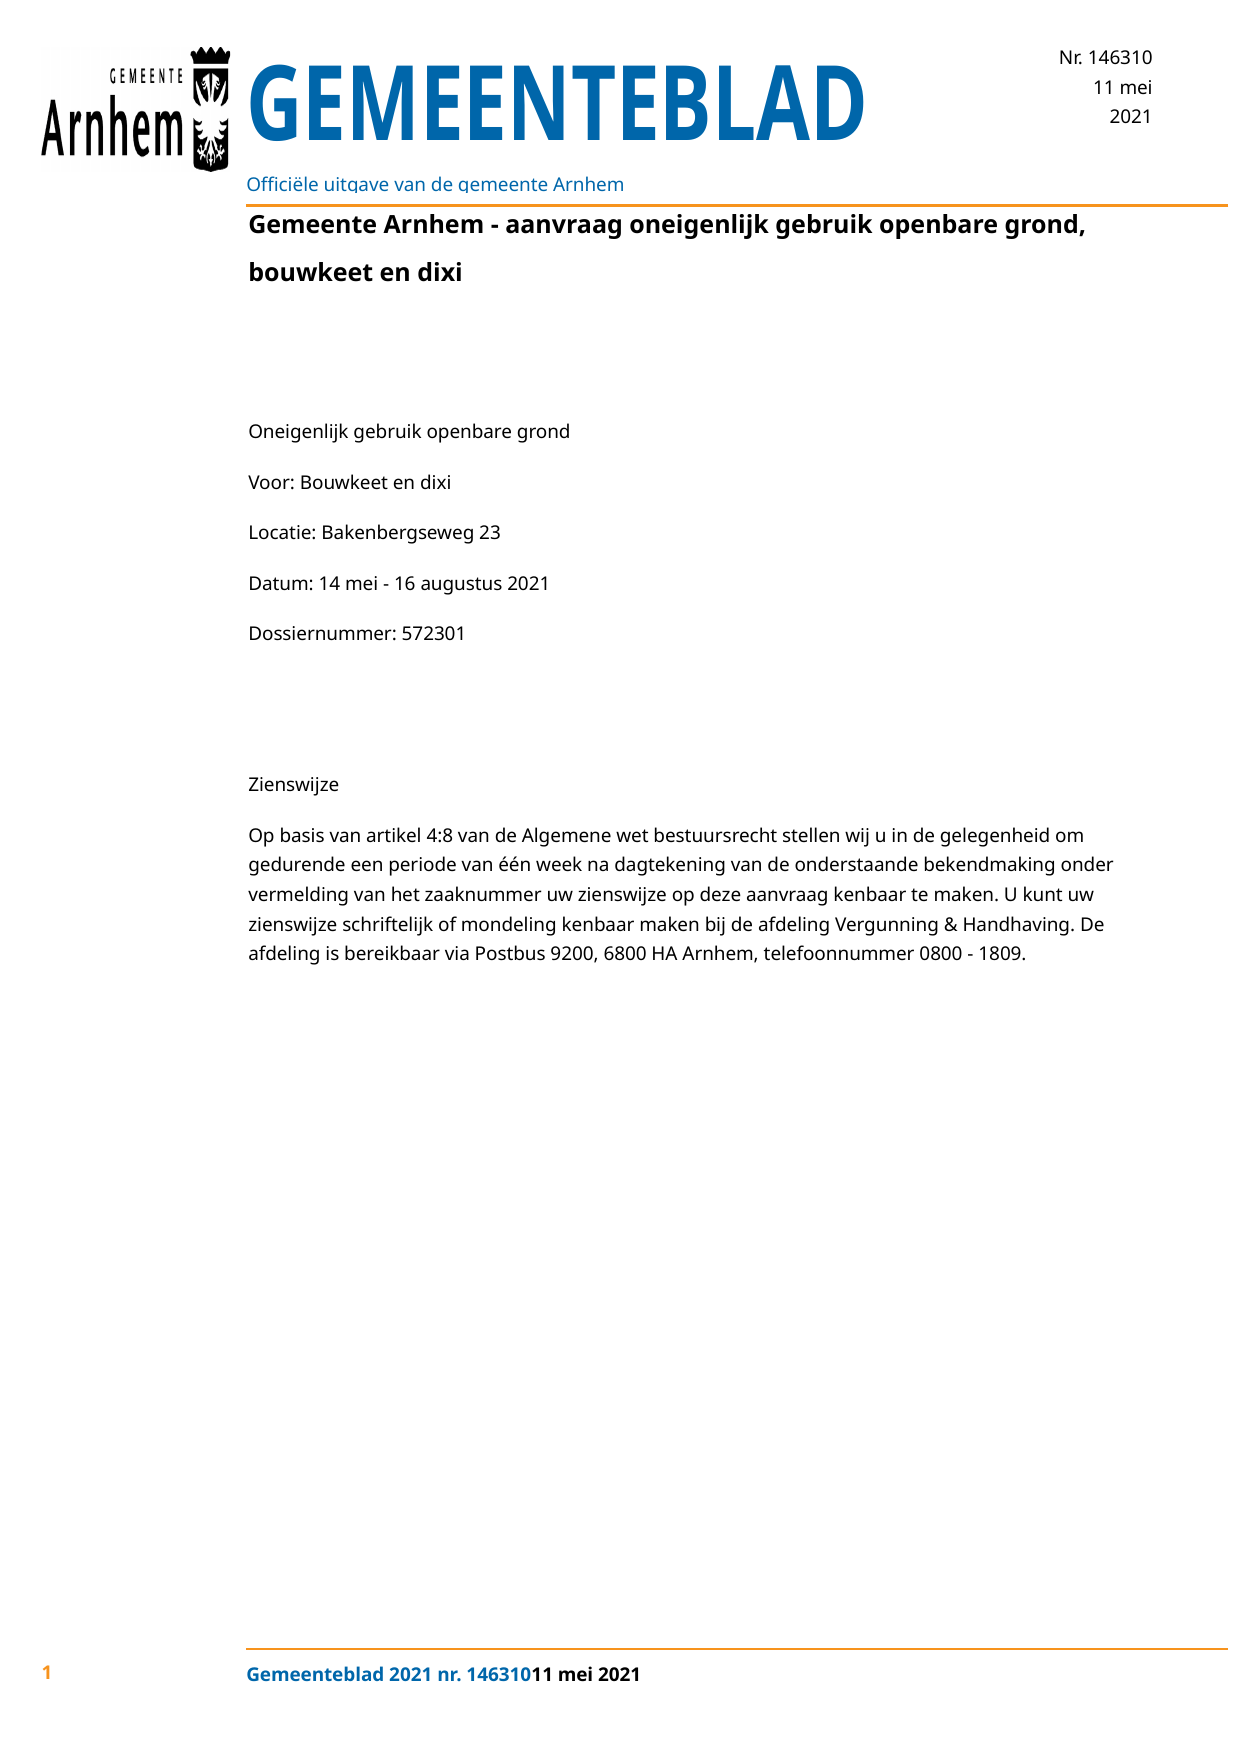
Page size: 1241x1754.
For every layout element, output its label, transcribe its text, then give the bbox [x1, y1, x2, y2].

text Oneigenlijk gebruik openbare grond [248, 419, 1152, 444]
text Op basis van artikel 4:8 van de Algemene wet bestuursrecht stellen wij u in de gelegenheid om gedurende een periode van één week na dagtekening van de onderstaande bekendmaking onder vermelding van het zaaknummer uw zienswijze op deze aanvraag kenbaar te maken. U kunt uw zienswijze schriftelijk of mondeling kenbaar maken bij de afdeling Vergunning & Handhaving. De afdeling is bereikbaar via Postbus 9200, 6800 HA Arnhem, telefoonnummer 0800 - 1809. [248, 822, 1152, 966]
text Zienswijze [248, 772, 1152, 797]
text Locatie: Bakenbergseweg 23 [248, 519, 1152, 545]
text Voor: Bouwkeet en dixi [248, 469, 1152, 495]
picture [41, 47, 231, 172]
text Datum: 14 mei - 16 augustus 2021 [248, 570, 1152, 596]
text Gemeente Arnhem - aanvraag oneigenlijk gebruik openbare grond, bouwkeet en dixi [248, 207, 1152, 288]
text Dossiernummer: 572301 [248, 620, 1152, 646]
